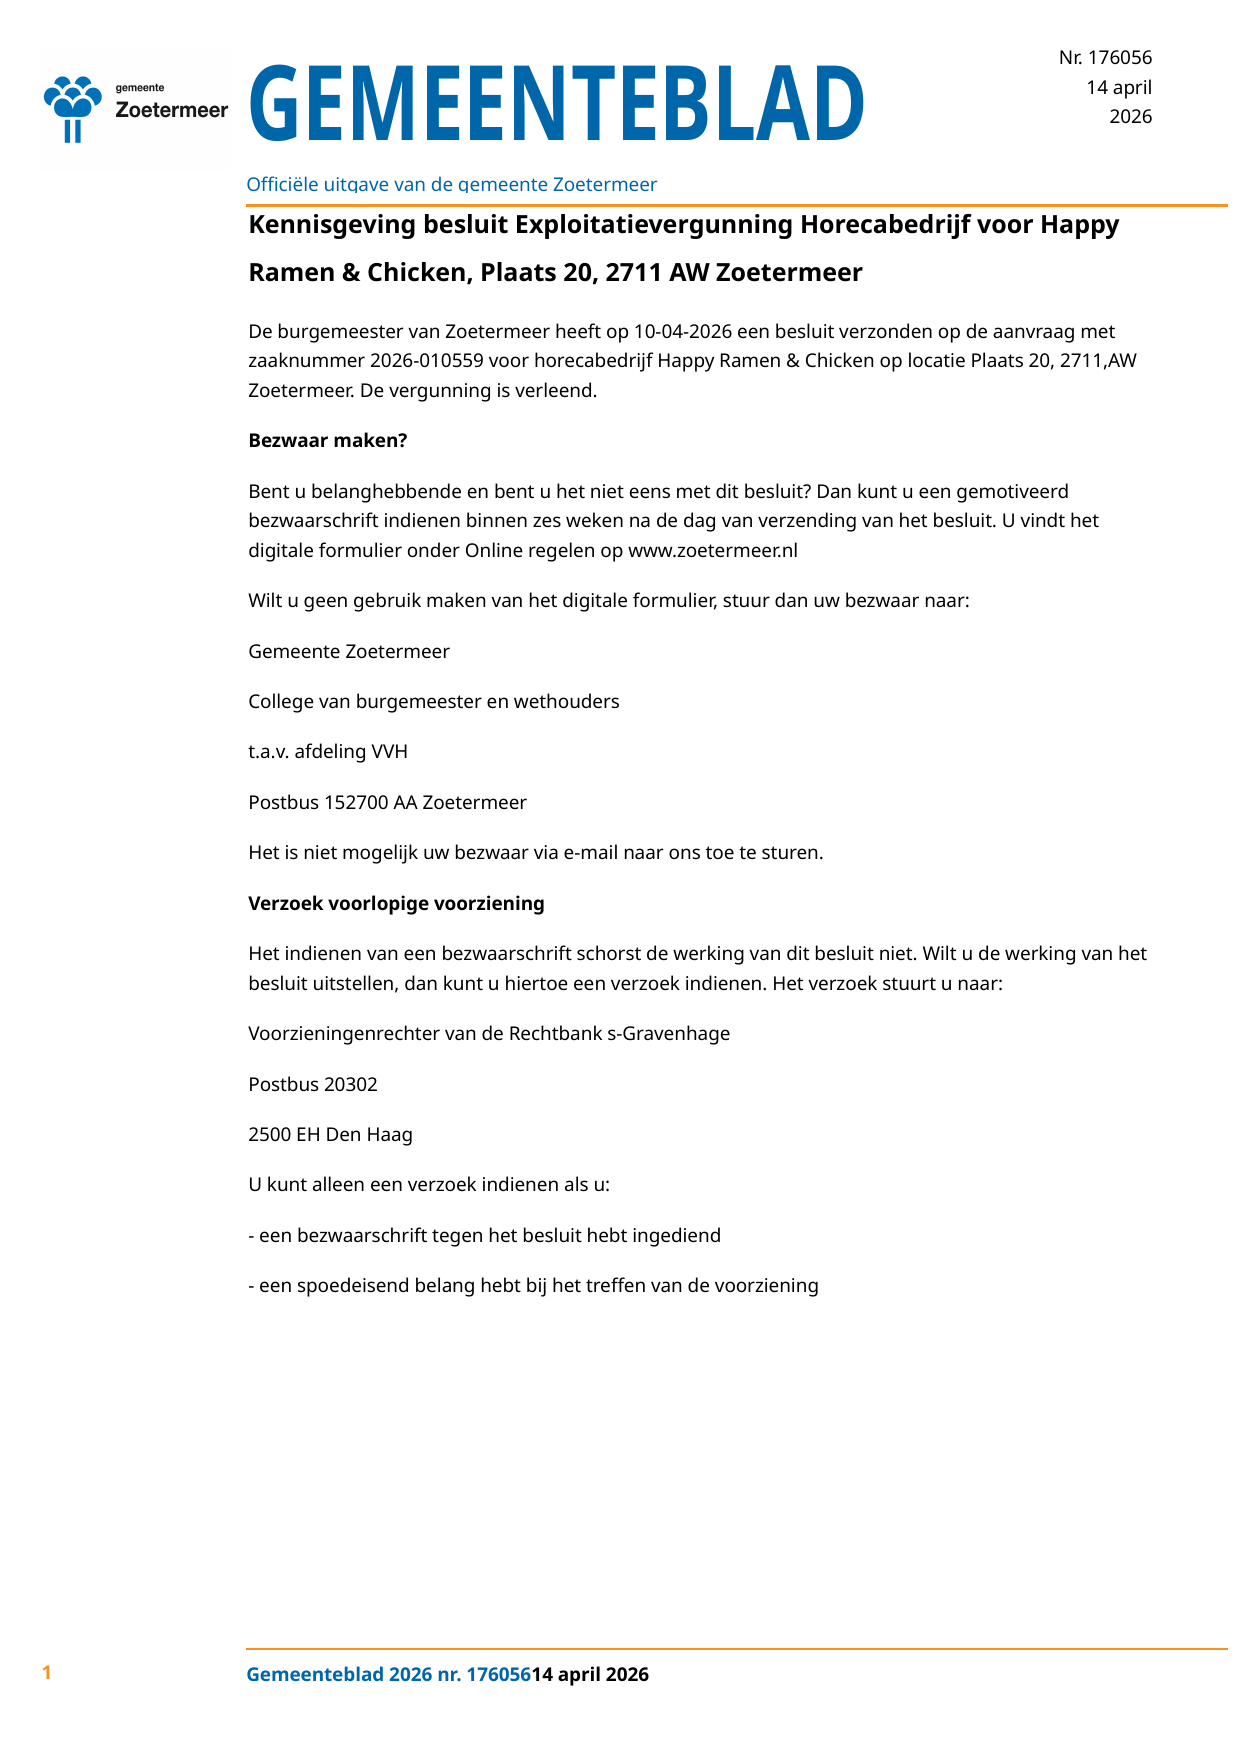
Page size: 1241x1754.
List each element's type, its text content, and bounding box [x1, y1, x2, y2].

text - een spoedeisend belang hebt bij het treffen van de voorziening [248, 1272, 1152, 1298]
picture [41, 47, 231, 172]
text Postbus 152700 AA Zoetermeer [248, 789, 1152, 815]
text Het indienen van een bezwaarschrift schorst de werking van dit besluit niet. Wilt u de werking van het besluit uitstellen, dan kunt u hiertoe een verzoek indienen. Het verzoek stuurt u naar: [248, 940, 1152, 996]
text Voorzieningenrechter van de Rechtbank s-Gravenhage [248, 1020, 1152, 1046]
text Verzoek voorlopige voorziening [248, 890, 1152, 916]
text Kennisgeving besluit Exploitatievergunning Horecabedrijf voor Happy Ramen & Chicken, Plaats 20, 2711 AW Zoetermeer [248, 207, 1152, 288]
text Bezwaar maken? [248, 427, 1152, 453]
text De burgemeester van Zoetermeer heeft op 10-04-2026 een besluit verzonden op de aanvraag met zaaknummer 2026-010559 voor horecabedrijf Happy Ramen & Chicken op locatie Plaats 20, 2711,AW Zoetermeer. De vergunning is verleend. [248, 318, 1152, 403]
text - een bezwaarschrift tegen het besluit hebt ingediend [248, 1222, 1152, 1248]
text Wilt u geen gebruik maken van het digitale formulier, stuur dan uw bezwaar naar: [248, 587, 1152, 613]
text 2500 EH Den Haag [248, 1121, 1152, 1147]
text College van burgemeester en wethouders [248, 688, 1152, 714]
text Bent u belanghebbende en bent u het niet eens met dit besluit? Dan kunt u een gemotiveerd bezwaarschrift indienen binnen zes weken na de dag van verzending van het besluit. U vindt het digitale formulier onder Online regelen op www.zoetermeer.nl [248, 478, 1152, 563]
text Postbus 20302 [248, 1071, 1152, 1097]
text Gemeente Zoetermeer [248, 638, 1152, 664]
text t.a.v. afdeling VVH [248, 739, 1152, 764]
text U kunt alleen een verzoek indienen als u: [248, 1172, 1152, 1197]
text Het is niet mogelijk uw bezwaar via e-mail naar ons toe te sturen. [248, 839, 1152, 865]
